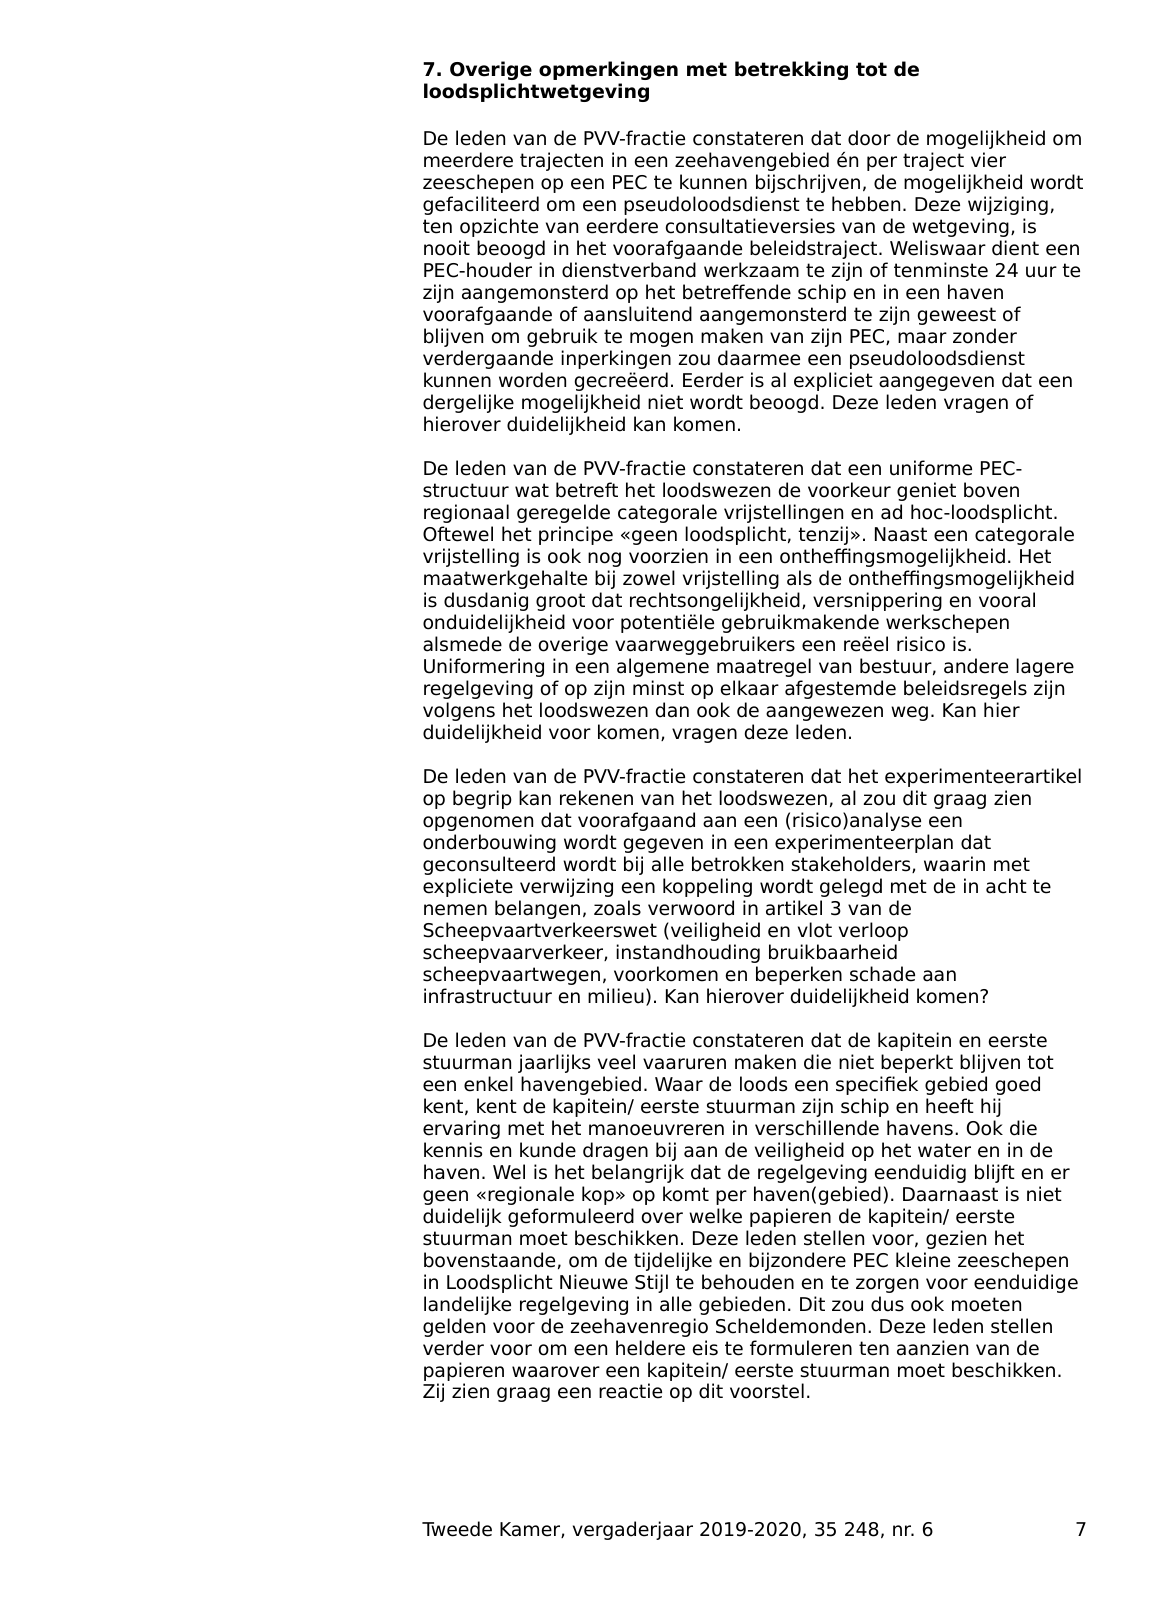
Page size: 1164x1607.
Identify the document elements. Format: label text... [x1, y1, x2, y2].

text De leden van de PVV-fractie constateren dat het experimenteerartikel op begrip kan rekenen van het loodswezen, al zou dit graag zien opgenomen dat voorafgaand aan een (risico)analyse een onderbouwing wordt gegeven in een experimenteerplan dat geconsulteerd wordt bij alle betrokken stakeholders, waarin met expliciete verwijzing een koppeling wordt gelegd met de in acht te nemen belangen, zoals verwoord in artikel 3 van de Scheepvaartverkeerswet (veiligheid en vlot verloop scheepvaarverkeer, instandhouding bruikbaarheid scheepvaartwegen, voorkomen en beperken schade aan infrastructuur en milieu). Kan hierover duidelijkheid komen? [422, 766, 1087, 1008]
text De leden van de PVV-fractie constateren dat de kapitein en eerste stuurman jaarlijks veel vaaruren maken die niet beperkt blijven tot een enkel havengebied. Waar de loods een specifiek gebied goed kent, kent de kapitein/ eerste stuurman zijn schip en heeft hij ervaring met het manoeuvreren in verschillende havens. Ook die kennis en kunde dragen bij aan de veiligheid op het water en in de haven. Wel is het belangrijk dat de regelgeving eenduidig blijft en er geen «regionale kop» op komt per haven(gebied). Daarnaast is niet duidelijk geformuleerd over welke papieren de kapitein/ eerste stuurman moet beschikken. Deze leden stellen voor, gezien het bovenstaande, om de tijdelijke en bijzondere PEC kleine zeeschepen in Loodsplicht Nieuwe Stijl te behouden en te zorgen voor eenduidige landelijke regelgeving in alle gebieden. Dit zou dus ook moeten gelden voor de zeehavenregio Scheldemonden. Deze leden stellen verder voor om een heldere eis te formuleren ten aanzien van de papieren waarover een kapitein/ eerste stuurman moet beschikken. Zij zien graag een reactie op dit voorstel. [422, 1030, 1087, 1403]
subtitle 7. Overige opmerkingen met betrekking tot de loodsplichtwetgeving [422, 59, 1087, 103]
text De leden van de PVV-fractie constateren dat een uniforme PEC-structuur wat betreft het loodswezen de voorkeur geniet boven regionaal geregelde categorale vrijstellingen en ad hoc-loodsplicht. Oftewel het principe «geen loodsplicht, tenzij». Naast een categorale vrijstelling is ook nog voorzien in een ontheffingsmogelijkheid. Het maatwerkgehalte bij zowel vrijstelling als de ontheffingsmogelijkheid is dusdanig groot dat rechtsongelijkheid, versnippering en vooral onduidelijkheid voor potentiële gebruikmakende werkschepen alsmede de overige vaarweggebruikers een reëel risico is. Uniformering in een algemene maatregel van bestuur, andere lagere regelgeving of op zijn minst op elkaar afgestemde beleidsregels zijn volgens het loodswezen dan ook de aangewezen weg. Kan hier duidelijkheid voor komen, vragen deze leden. [422, 458, 1087, 744]
text De leden van de PVV-fractie constateren dat door de mogelijkheid om meerdere trajecten in een zeehavengebied én per traject vier zeeschepen op een PEC te kunnen bijschrijven, de mogelijkheid wordt gefaciliteerd om een pseudoloodsdienst te hebben. Deze wijziging, ten opzichte van eerdere consultatieversies van de wetgeving, is nooit beoogd in het voorafgaande beleidstraject. Weliswaar dient een PEC-houder in dienstverband werkzaam te zijn of tenminste 24 uur te zijn aangemonsterd op het betreffende schip en in een haven voorafgaande of aansluitend aangemonsterd te zijn geweest of blijven om gebruik te mogen maken van zijn PEC, maar zonder verdergaande inperkingen zou daarmee een pseudoloodsdienst kunnen worden gecreëerd. Eerder is al expliciet aangegeven dat een dergelijke mogelijkheid niet wordt beoogd. Deze leden vragen of hierover duidelijkheid kan komen. [422, 128, 1087, 436]
